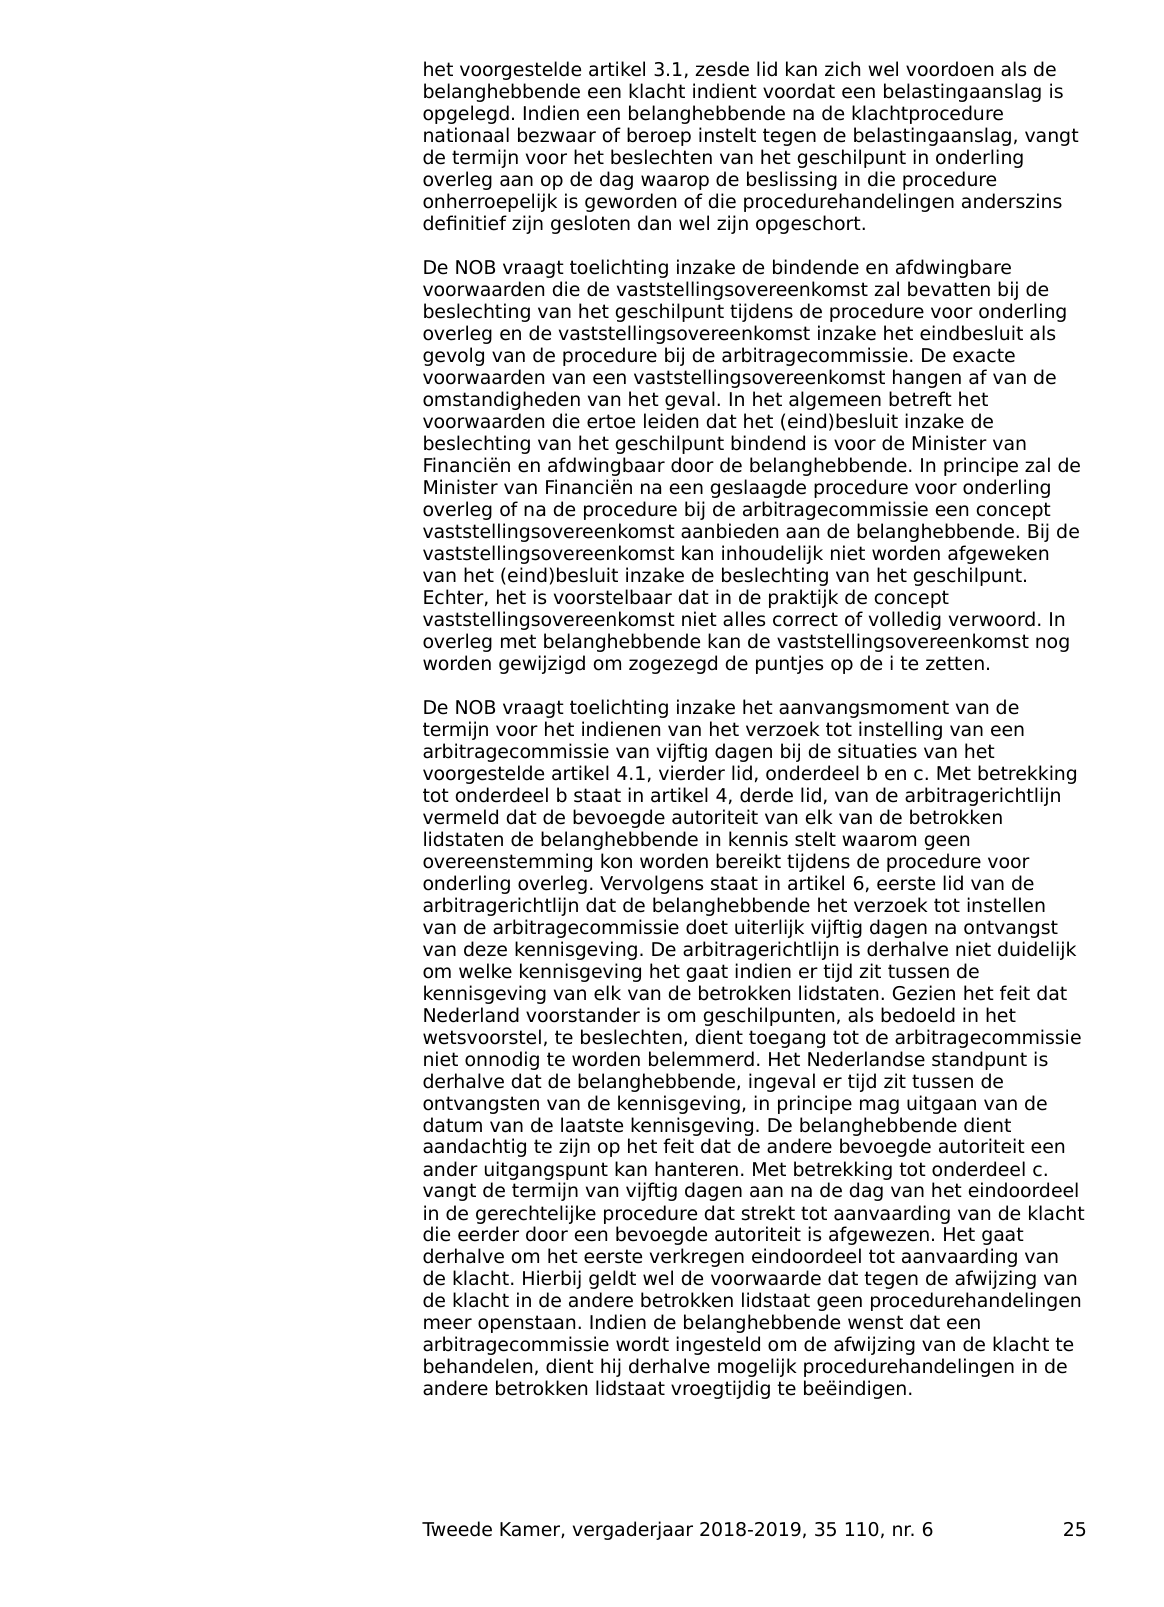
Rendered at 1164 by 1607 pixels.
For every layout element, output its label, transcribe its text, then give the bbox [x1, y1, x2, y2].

text De NOB vraagt toelichting inzake de bindende en afdwingbare voorwaarden die de vaststellingsovereenkomst zal bevatten bij de beslechting van het geschilpunt tijdens de procedure voor onderling overleg en de vaststellingsovereenkomst inzake het eindbesluit als gevolg van de procedure bij de arbitragecommissie. De exacte voorwaarden van een vaststellingsovereenkomst hangen af van de omstandigheden van het geval. In het algemeen betreft het voorwaarden die ertoe leiden dat het (eind)besluit inzake de beslechting van het geschilpunt bindend is voor de Minister van Financiën en afdwingbaar door de belanghebbende. In principe zal de Minister van Financiën na een geslaagde procedure voor onderling overleg of na de procedure bij de arbitragecommissie een concept vaststellingsovereenkomst aanbieden aan de belanghebbende. Bij de vaststellingsovereenkomst kan inhoudelijk niet worden afgeweken van het (eind)besluit inzake de beslechting van het geschilpunt. Echter, het is voorstelbaar dat in de praktijk de concept vaststellingsovereenkomst niet alles correct of volledig verwoord. In overleg met belanghebbende kan de vaststellingsovereenkomst nog worden gewijzigd om zogezegd de puntjes op de i te zetten. [422, 257, 1087, 675]
text De NOB vraagt toelichting inzake het aanvangsmoment van de termijn voor het indienen van het verzoek tot instelling van een arbitragecommissie van vijftig dagen bij de situaties van het voorgestelde artikel 4.1, vierder lid, onderdeel b en c. Met betrekking tot onderdeel b staat in artikel 4, derde lid, van de arbitragerichtlijn vermeld dat de bevoegde autoriteit van elk van de betrokken lidstaten de belanghebbende in kennis stelt waarom geen overeenstemming kon worden bereikt tijdens de procedure voor onderling overleg. Vervolgens staat in artikel 6, eerste lid van de arbitragerichtlijn dat de belanghebbende het verzoek tot instellen van de arbitragecommissie doet uiterlijk vijftig dagen na ontvangst van deze kennisgeving. De arbitragerichtlijn is derhalve niet duidelijk om welke kennisgeving het gaat indien er tijd zit tussen de kennisgeving van elk van de betrokken lidstaten. Gezien het feit dat Nederland voorstander is om geschilpunten, als bedoeld in het wetsvoorstel, te beslechten, dient toegang tot de arbitragecommissie niet onnodig te worden belemmerd. Het Nederlandse standpunt is derhalve dat de belanghebbende, ingeval er tijd zit tussen de ontvangsten van de kennisgeving, in principe mag uitgaan van de datum van de laatste kennisgeving. De belanghebbende dient aandachtig te zijn op het feit dat de andere bevoegde autoriteit een ander uitgangspunt kan hanteren. Met betrekking tot onderdeel c. vangt de termijn van vijftig dagen aan na de dag van het eindoordeel in de gerechtelijke procedure dat strekt tot aanvaarding van de klacht die eerder door een bevoegde autoriteit is afgewezen. Het gaat derhalve om het eerste verkregen eindoordeel tot aanvaarding van de klacht. Hierbij geldt wel de voorwaarde dat tegen de afwijzing van de klacht in de andere betrokken lidstaat geen procedurehandelingen meer openstaan. Indien de belanghebbende wenst dat een arbitragecommissie wordt ingesteld om de afwijzing van de klacht te behandelen, dient hij derhalve mogelijk procedurehandelingen in de andere betrokken lidstaat vroegtijdig te beëindigen. [422, 697, 1087, 1400]
text het voorgestelde artikel 3.1, zesde lid kan zich wel voordoen als de belanghebbende een klacht indient voordat een belastingaanslag is opgelegd. Indien een belanghebbende na de klachtprocedure nationaal bezwaar of beroep instelt tegen de belastingaanslag, vangt de termijn voor het beslechten van het geschilpunt in onderling overleg aan op de dag waarop de beslissing in die procedure onherroepelijk is geworden of die procedurehandelingen anderszins definitief zijn gesloten dan wel zijn opgeschort. [422, 59, 1087, 235]
